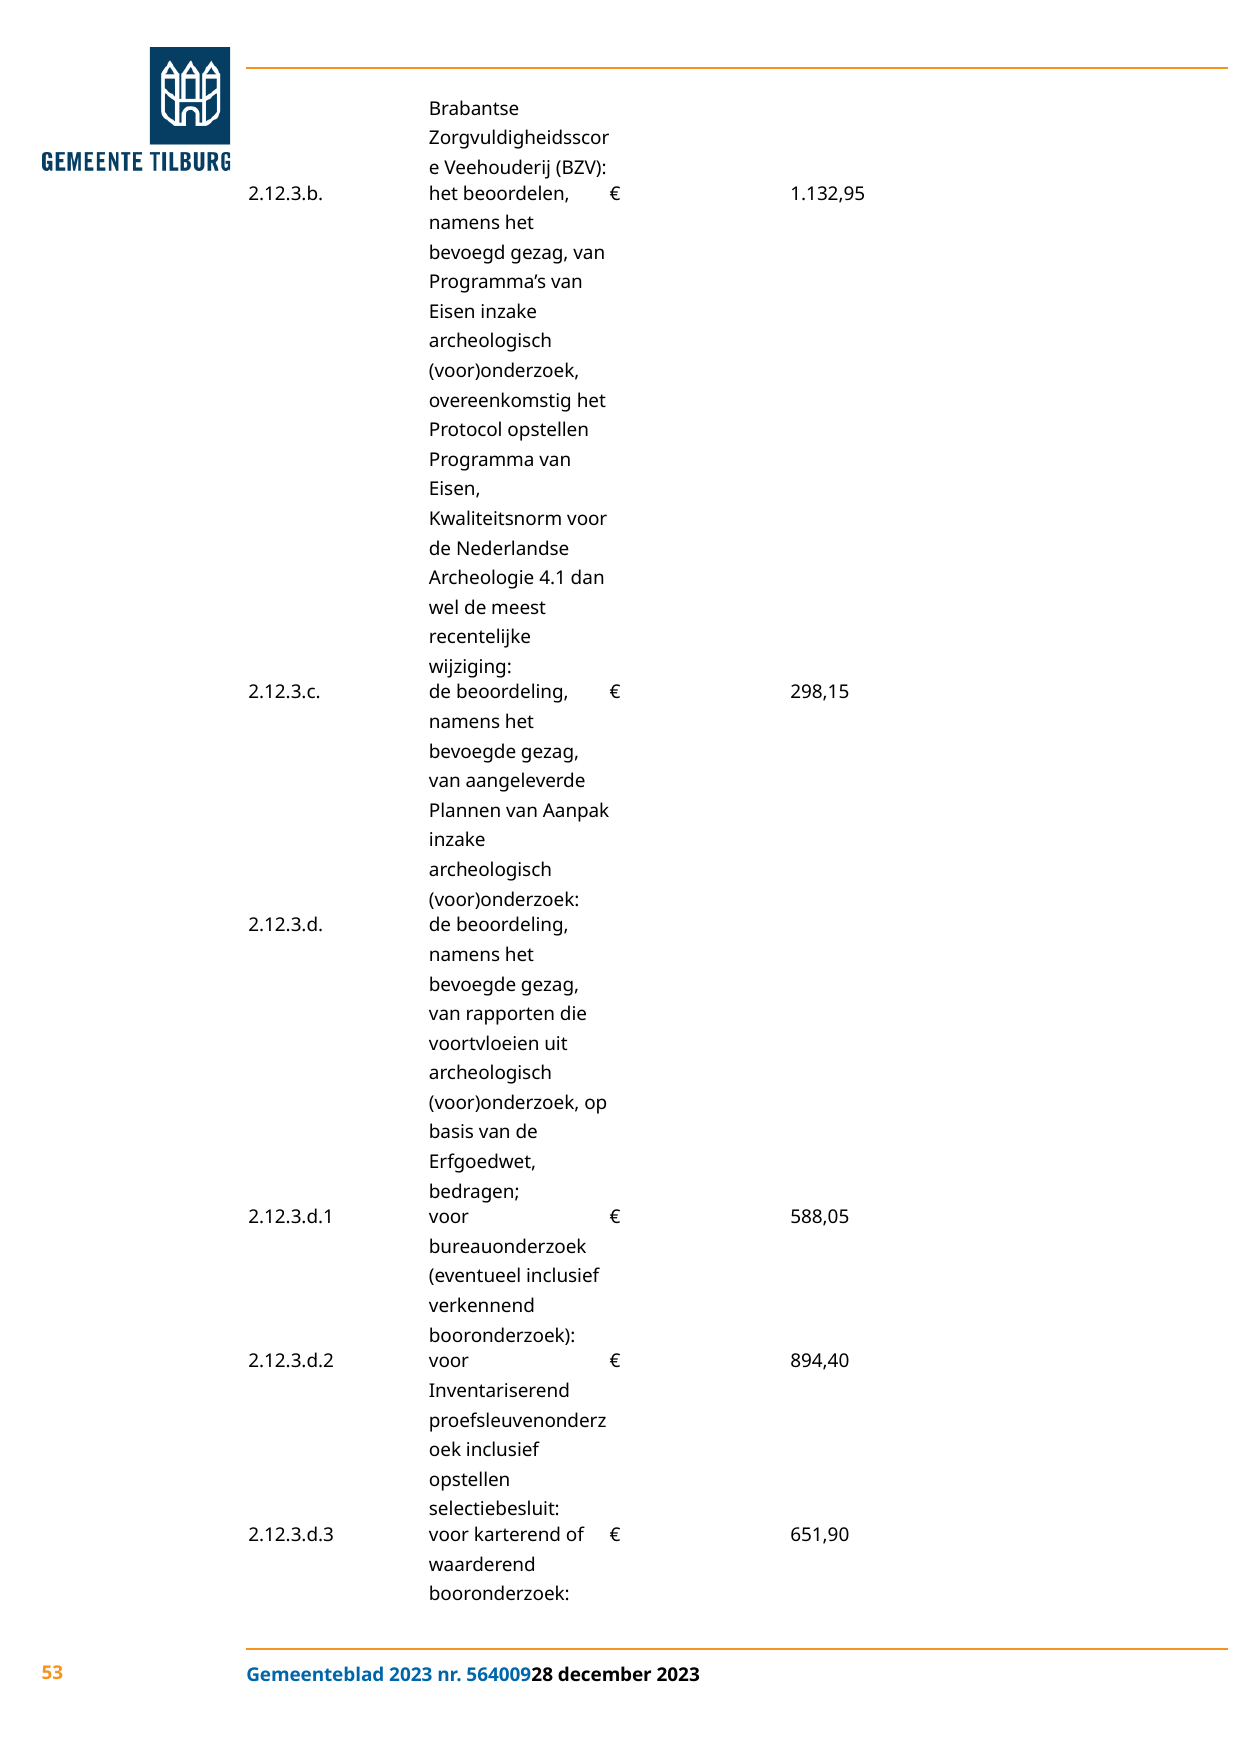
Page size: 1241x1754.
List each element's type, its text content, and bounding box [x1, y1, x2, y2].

table_cell [609, 912, 790, 1203]
table_cell 588,05 [790, 1204, 971, 1348]
table_cell [971, 1204, 1152, 1348]
picture [41, 47, 231, 172]
table_cell 2.12.3.c. [248, 679, 429, 912]
table_cell 894,40 [790, 1348, 971, 1521]
table_cell 2.12.3.d. [248, 912, 429, 1203]
table_cell voor karterend of waarderend booronderzoek: [429, 1521, 609, 1606]
table_cell 1.132,95 [790, 180, 971, 679]
table_cell Brabantse Zorgvuldigheidsscore Veehouderij (BZV): [429, 95, 609, 180]
table_cell € [609, 180, 790, 679]
table_cell € [609, 1204, 790, 1348]
table_cell € [609, 1348, 790, 1521]
table_cell 298,15 [790, 679, 971, 912]
table_cell de beoordeling, namens het bevoegde gezag, van aangeleverde Plannen van Aanpak inzake archeologisch (voor)onderzoek: [429, 679, 609, 912]
table_cell 2.12.3.b. [248, 180, 429, 679]
table_cell [971, 912, 1152, 1203]
table_cell € [609, 679, 790, 912]
table_cell [790, 95, 971, 180]
table_cell [971, 95, 1152, 180]
table_cell 2.12.3.d.3 [248, 1521, 429, 1606]
table_cell de beoordeling, namens het bevoegde gezag, van rapporten die voortvloeien uit archeologisch (voor)onderzoek, op basis van de Erfgoedwet, bedragen; [429, 912, 609, 1203]
table_cell het beoordelen, namens het bevoegd gezag, van Programma’s van Eisen inzake archeologisch (voor)onderzoek, overeenkomstig het Protocol opstellen Programma van Eisen, Kwaliteitsnorm voor de Nederlandse Archeologie 4.1 dan wel de meest recentelijke wijziging: [429, 180, 609, 679]
table_cell 2.12.3.d.2 [248, 1348, 429, 1521]
table_cell [971, 1521, 1152, 1606]
table_cell [790, 912, 971, 1203]
table_cell [971, 679, 1152, 912]
table_cell voor bureauonderzoek (eventueel inclusief verkennend booronderzoek): [429, 1204, 609, 1348]
table_cell 2.12.3.d.1 [248, 1204, 429, 1348]
table_cell [971, 1348, 1152, 1521]
table_cell [609, 95, 790, 180]
table_cell voor Inventariserend proefsleuvenonderzoek inclusief opstellen selectiebesluit: [429, 1348, 609, 1521]
table_cell € [609, 1521, 790, 1606]
table_cell [248, 95, 429, 180]
table_cell 651,90 [790, 1521, 971, 1606]
table_cell [971, 180, 1152, 679]
